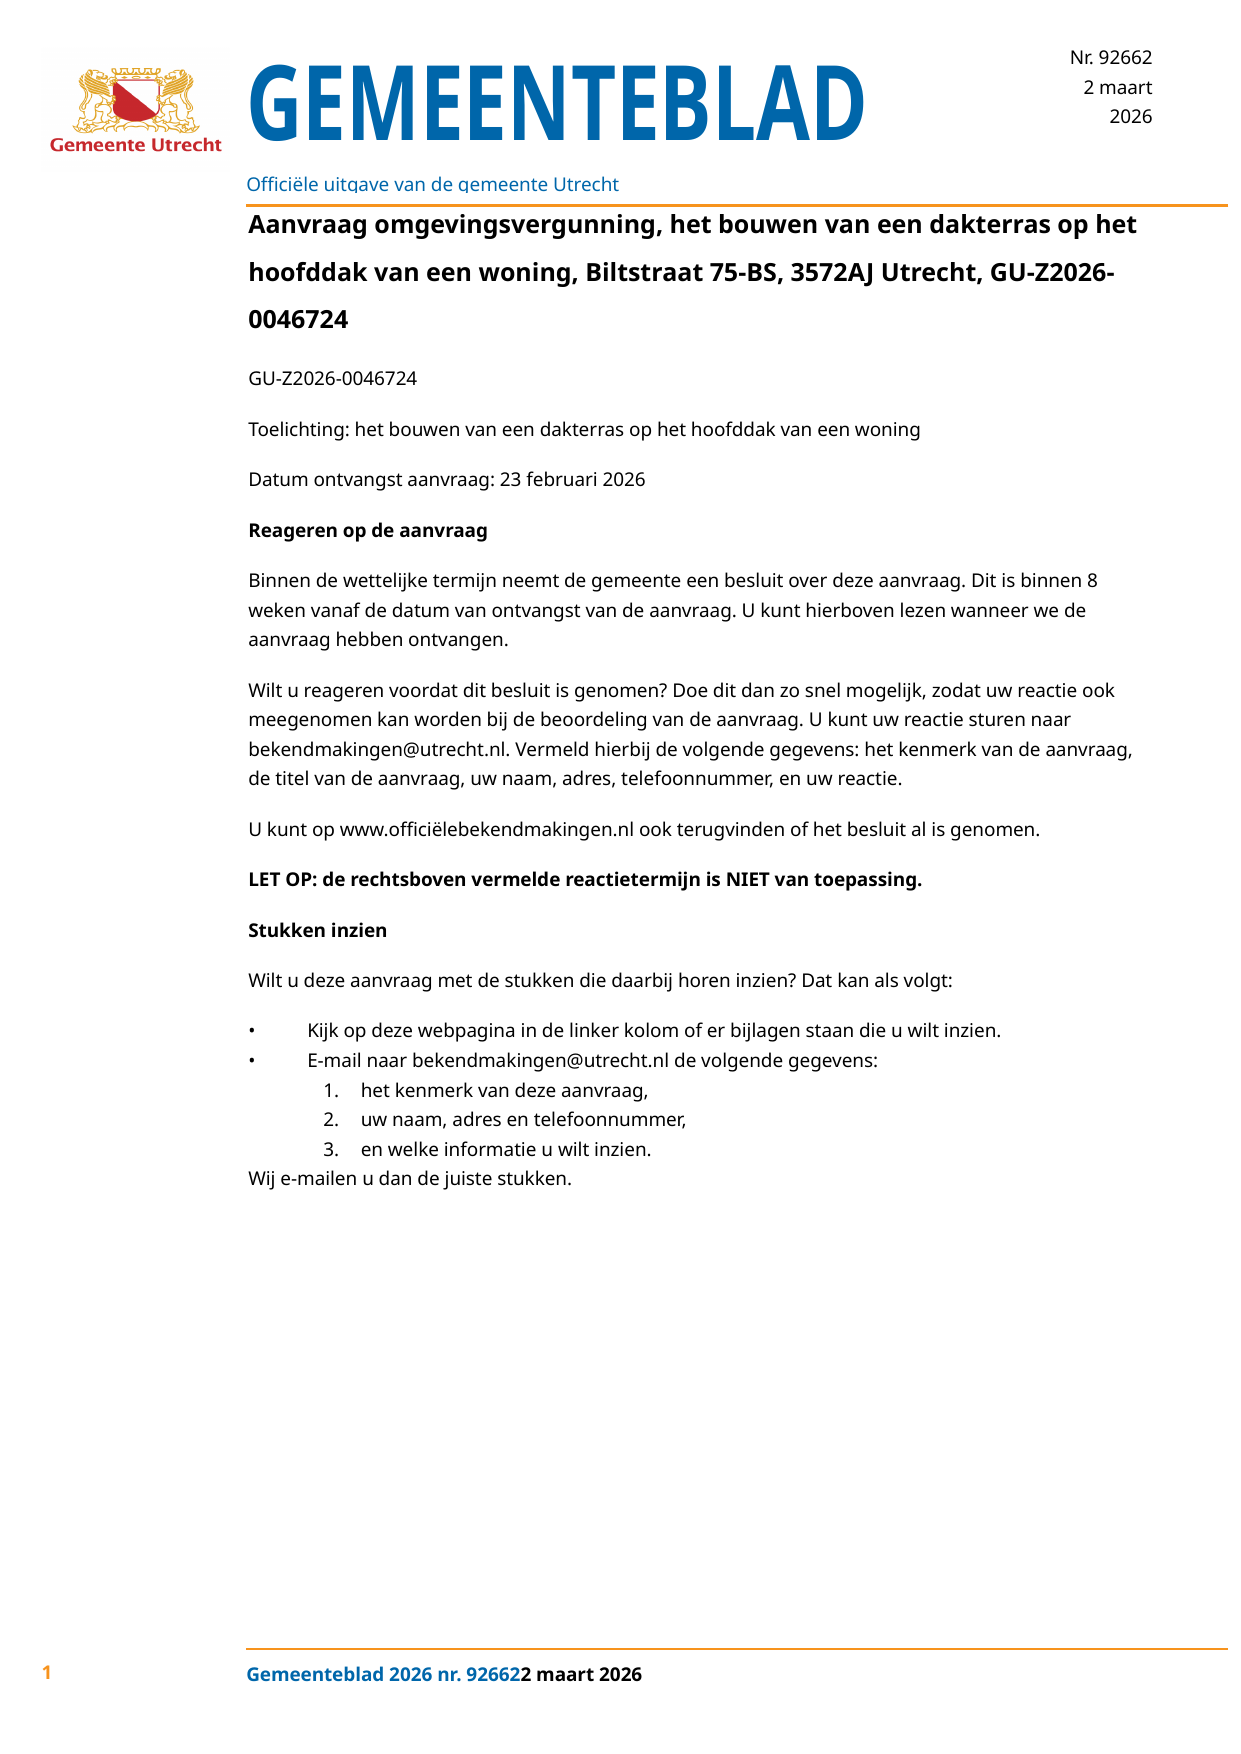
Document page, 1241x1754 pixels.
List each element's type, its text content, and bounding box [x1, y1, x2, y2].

list uw naam, adres en telefoonnummer, [323, 1106, 1152, 1132]
list het kenmerk van deze aanvraag, [323, 1077, 1152, 1102]
text Datum ontvangst aanvraag: 23 februari 2026 [248, 466, 1152, 492]
list en welke informatie u wilt inzien. [323, 1136, 1152, 1162]
text Wij e-mailen u dan de juiste stukken. [248, 1166, 1152, 1191]
text Toelichting: het bouwen van een dakterras op het hoofddak van een woning [248, 416, 1152, 442]
text U kunt op www.officiëlebekendmakingen.nl ook terugvinden of het besluit al is genomen. [248, 816, 1152, 842]
text LET OP: de rechtsboven vermelde reactietermijn is NIET van toepassing. [248, 866, 1152, 892]
text Aanvraag omgevingsvergunning, het bouwen van een dakterras op het hoofddak van een woning, Biltstraat 75-BS, 3572AJ Utrecht, GU-Z2026-0046724 [248, 207, 1152, 336]
list E-mail naar bekendmakingen@utrecht.nl de volgende gegevens: [248, 1047, 1152, 1073]
text GU-Z2026-0046724 [248, 366, 1152, 391]
picture [41, 47, 231, 172]
text Wilt u reageren voordat dit besluit is genomen? Doe dit dan zo snel mogelijk, zodat uw reactie ook meegenomen kan worden bij de beoordeling van de aanvraag. U kunt uw reactie sturen naar bekendmakingen@utrecht.nl. Vermeld hierbij de volgende gegevens: het kenmerk van de aanvraag, de titel van de aanvraag, uw naam, adres, telefoonnummer, en uw reactie. [248, 677, 1152, 791]
text Binnen de wettelijke termijn neemt de gemeente een besluit over deze aanvraag. Dit is binnen 8 weken vanaf de datum van ontvangst van de aanvraag. U kunt hierboven lezen wanneer we de aanvraag hebben ontvangen. [248, 567, 1152, 652]
text Stukken inzien [248, 917, 1152, 942]
text Wilt u deze aanvraag met de stukken die daarbij horen inzien? Dat kan als volgt: [248, 967, 1152, 993]
text Reageren op de aanvraag [248, 517, 1152, 542]
list Kijk op deze webpagina in de linker kolom of er bijlagen staan die u wilt inzien. [248, 1018, 1152, 1043]
